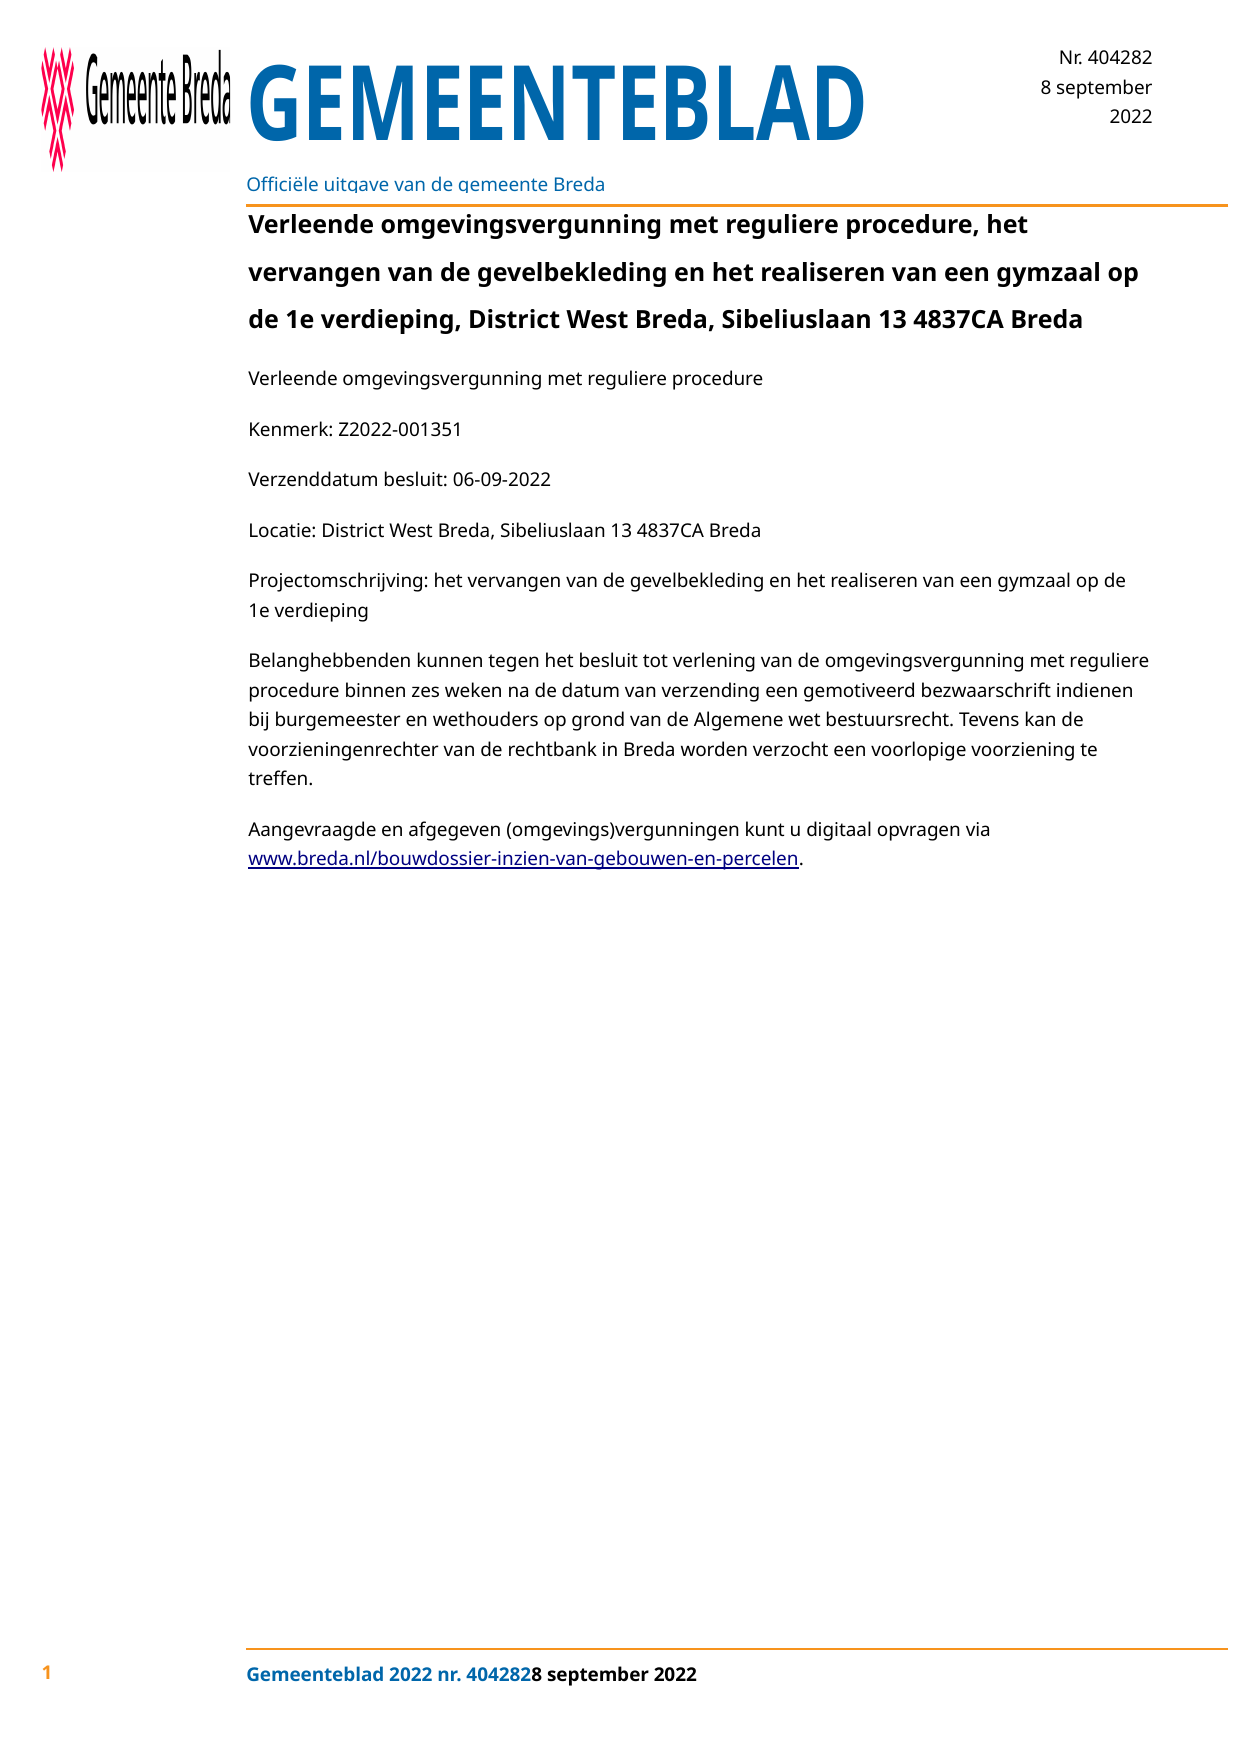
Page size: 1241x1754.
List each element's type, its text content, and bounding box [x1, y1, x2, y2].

text Verleende omgevingsvergunning met reguliere procedure, het vervangen van de gevelbekleding en het realiseren van een gymzaal op de 1e verdieping, District West Breda, Sibeliuslaan 13 4837CA Breda [248, 207, 1152, 336]
text Verleende omgevingsvergunning met reguliere procedure [248, 366, 1152, 391]
text Projectomschrijving: het vervangen van de gevelbekleding en het realiseren van een gymzaal op de 1e verdieping [248, 567, 1152, 622]
text Belanghebbenden kunnen tegen het besluit tot verlening van de omgevingsvergunning met reguliere procedure binnen zes weken na de datum van verzending een gemotiveerd bezwaarschrift indienen bij burgemeester en wethouders op grond van de Algemene wet bestuursrecht. Tevens kan de voorzieningenrechter van de rechtbank in Breda worden verzocht een voorlopige voorziening te treffen. [248, 647, 1152, 791]
text Verzenddatum besluit: 06-09-2022 [248, 466, 1152, 492]
picture [41, 47, 231, 172]
text Aangevraagde en afgegeven (omgevings)vergunningen kunt u digitaal opvragen via www.breda.nl/bouwdossier-inzien-van-gebouwen-en-percelen. [248, 816, 1152, 871]
text Locatie: District West Breda, Sibeliuslaan 13 4837CA Breda [248, 517, 1152, 542]
text Kenmerk: Z2022-001351 [248, 416, 1152, 442]
